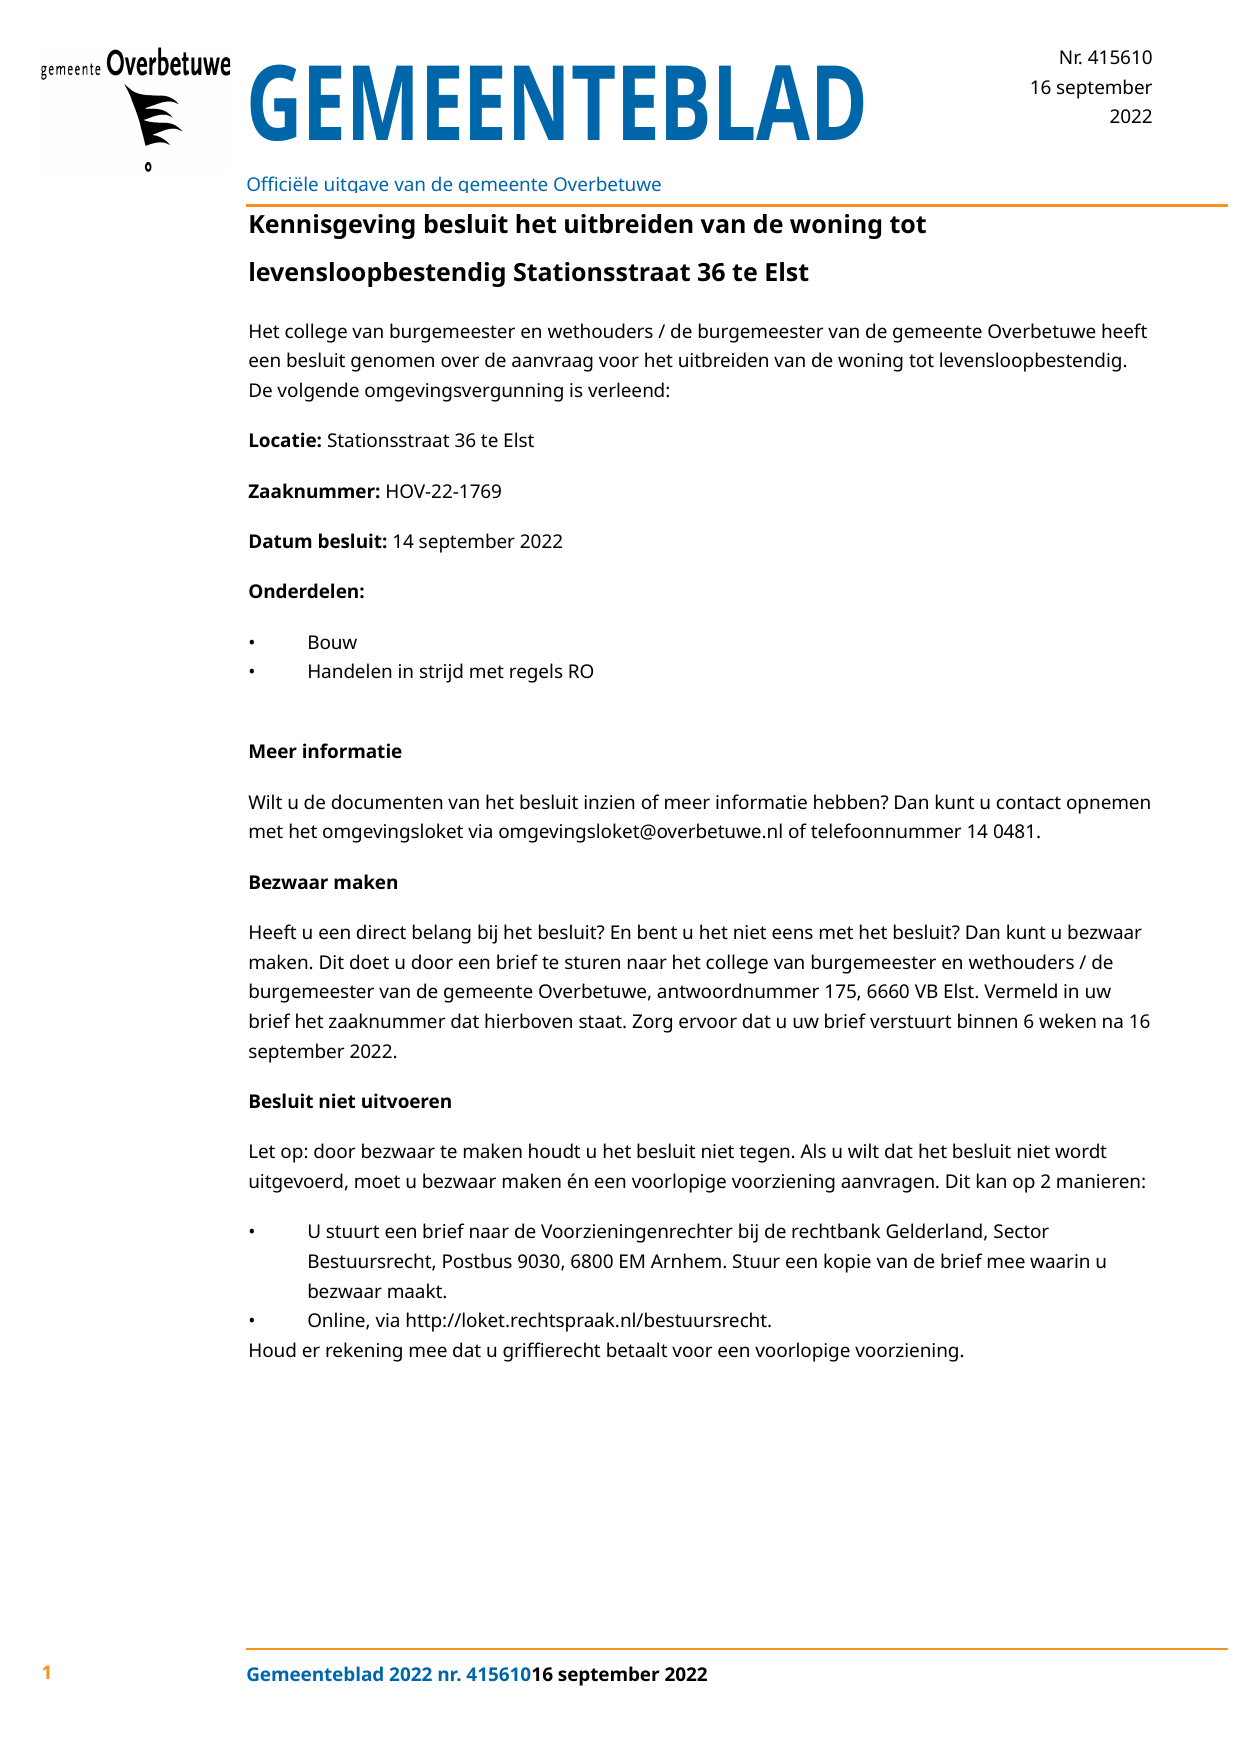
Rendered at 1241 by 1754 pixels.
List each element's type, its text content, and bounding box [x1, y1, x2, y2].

text Datum besluit: 14 september 2022 [248, 528, 1152, 554]
list Handelen in strijd met regels RO [248, 659, 1152, 684]
text Locatie: Stationsstraat 36 te Elst [248, 427, 1152, 453]
list Bouw [248, 629, 1152, 655]
text Het college van burgemeester en wethouders / de burgemeester van de gemeente Overbetuwe heeft een besluit genomen over de aanvraag voor het uitbreiden van de woning tot levensloopbestendig. De volgende omgevingsvergunning is verleend: [248, 318, 1152, 403]
picture [41, 47, 231, 172]
list U stuurt een brief naar de Voorzieningenrechter bij de rechtbank Gelderland, Sector Bestuursrecht, Postbus 9030, 6800 EM Arnhem. Stuur een kopie van de brief mee waarin u bezwaar maakt. [248, 1219, 1152, 1304]
text Heeft u een direct belang bij het besluit? En bent u het niet eens met het besluit? Dan kunt u bezwaar maken. Dit doet u door een brief te sturen naar het college van burgemeester en wethouders / de burgemeester van de gemeente Overbetuwe, antwoordnummer 175, 6660 VB Elst. Vermeld in uw brief het zaaknummer dat hierboven staat. Zorg ervoor dat u uw brief verstuurt binnen 6 weken na 16 september 2022. [248, 919, 1152, 1064]
list Online, via http://loket.rechtspraak.nl/bestuursrecht. [248, 1307, 1152, 1333]
text Meer informatie [248, 739, 1152, 764]
text Let op: door bezwaar te maken houdt u het besluit niet tegen. Als u wilt dat het besluit niet wordt uitgevoerd, moet u bezwaar maken én een voorlopige voorziening aanvragen. Dit kan op 2 manieren: [248, 1139, 1152, 1194]
text Onderdelen: [248, 579, 1152, 604]
text Wilt u de documenten van het besluit inzien of meer informatie hebben? Dan kunt u contact opnemen met het omgevingsloket via omgevingsloket@overbetuwe.nl of telefoonnummer 14 0481. [248, 789, 1152, 844]
text Zaaknummer: HOV-22-1769 [248, 478, 1152, 504]
text Kennisgeving besluit het uitbreiden van de woning tot levensloopbestendig Stationsstraat 36 te Elst [248, 207, 1152, 288]
text Bezwaar maken [248, 869, 1152, 895]
text Houd er rekening mee dat u griffierecht betaalt voor een voorlopige voorziening. [248, 1337, 1152, 1363]
text Besluit niet uitvoeren [248, 1088, 1152, 1114]
